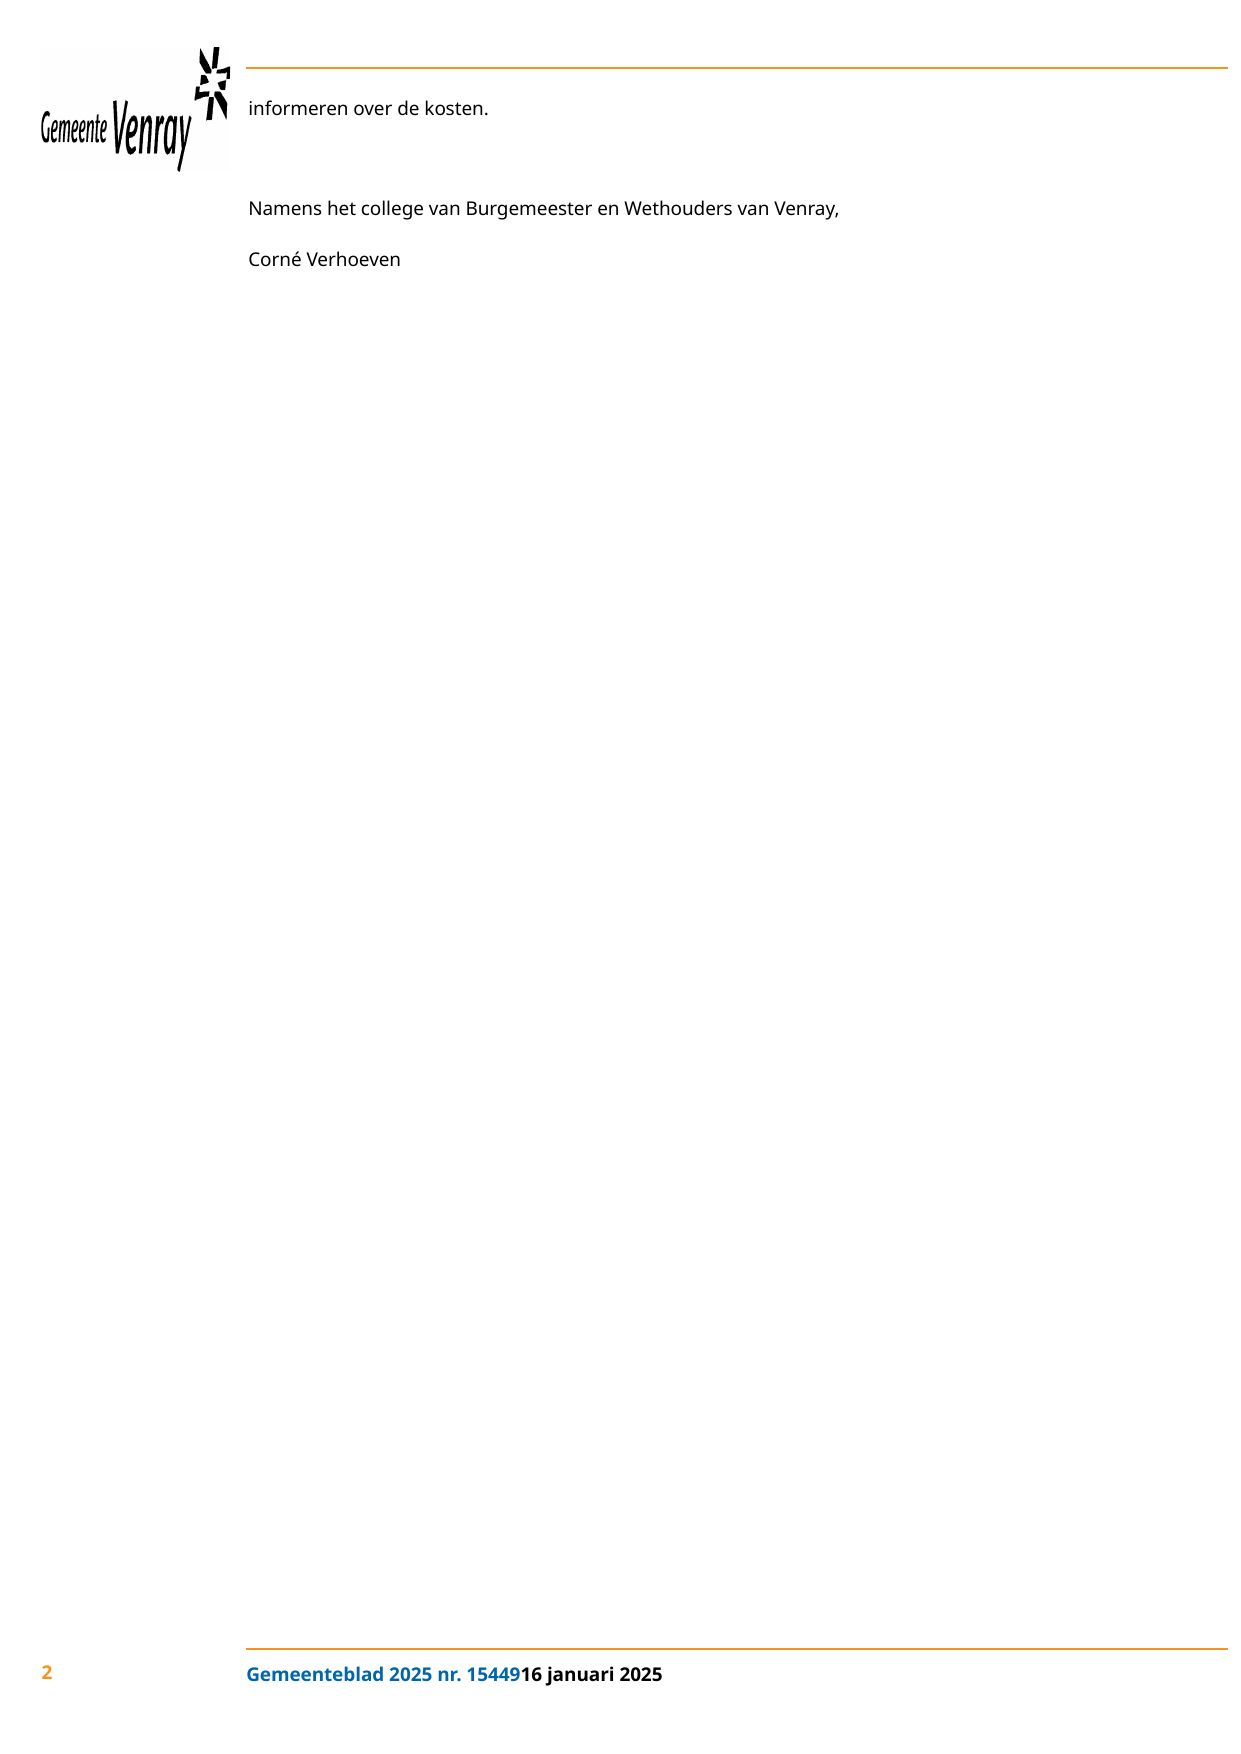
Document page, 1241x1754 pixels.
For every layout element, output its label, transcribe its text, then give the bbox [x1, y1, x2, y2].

picture [41, 47, 231, 172]
text Corné Verhoeven [248, 246, 1152, 272]
text informeren over de kosten. [248, 95, 1152, 121]
text Namens het college van Burgemeester en Wethouders van Venray, [248, 196, 1152, 221]
